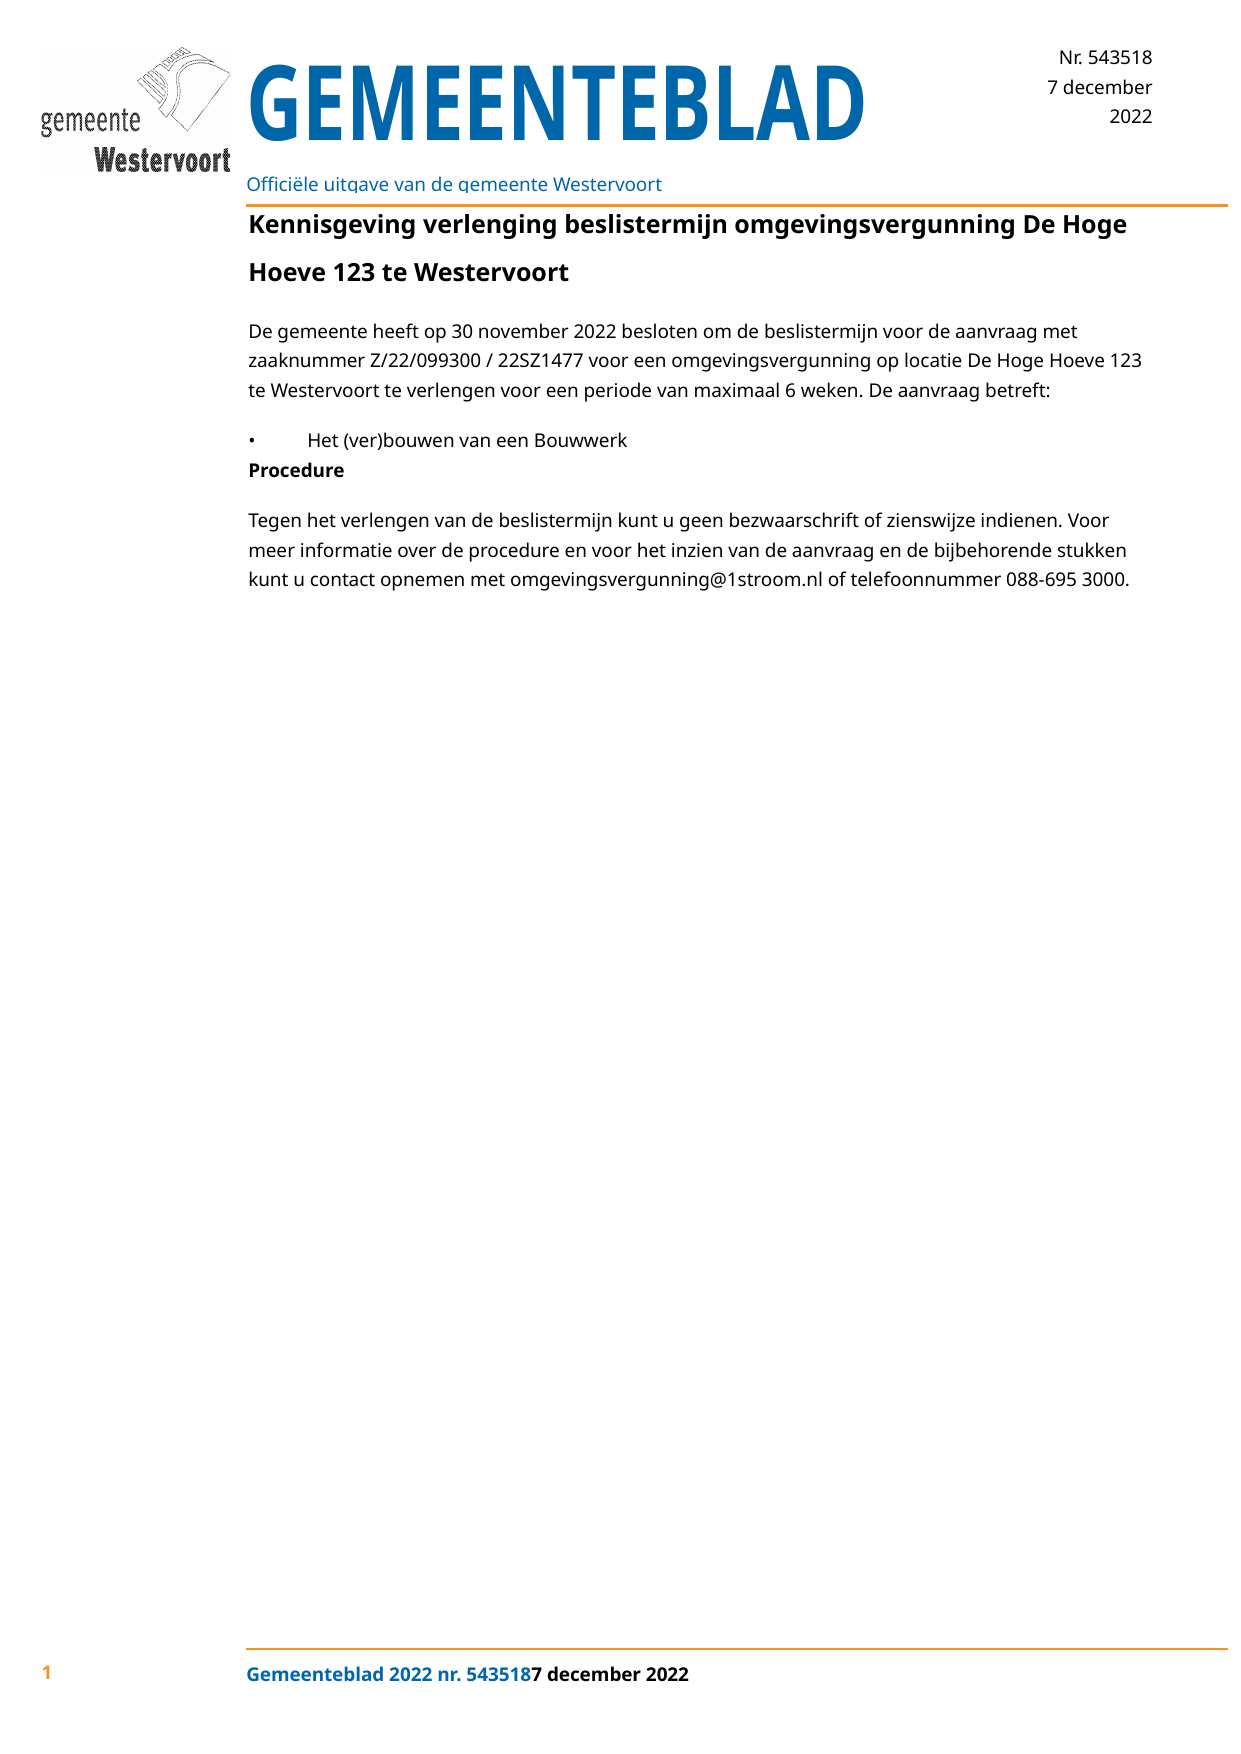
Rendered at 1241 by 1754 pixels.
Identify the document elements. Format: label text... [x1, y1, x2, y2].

text Tegen het verlengen van de beslistermijn kunt u geen bezwaarschrift of zienswijze indienen. Voor meer informatie over de procedure en voor het inzien van de aanvraag en de bijbehorende stukken kunt u contact opnemen met omgevingsvergunning@1stroom.nl of telefoonnummer 088-695 3000. [248, 507, 1152, 592]
text Kennisgeving verlenging beslistermijn omgevingsvergunning De Hoge Hoeve 123 te Westervoort [248, 207, 1152, 288]
text Procedure [248, 457, 1152, 483]
text De gemeente heeft op 30 november 2022 besloten om de beslistermijn voor de aanvraag met zaaknummer Z/22/099300 / 22SZ1477 voor een omgevingsvergunning op locatie De Hoge Hoeve 123 te Westervoort te verlengen voor een periode van maximaal 6 weken. De aanvraag betreft: [248, 318, 1152, 403]
picture [41, 47, 231, 172]
list Het (ver)bouwen van een Bouwwerk [248, 427, 1152, 453]
